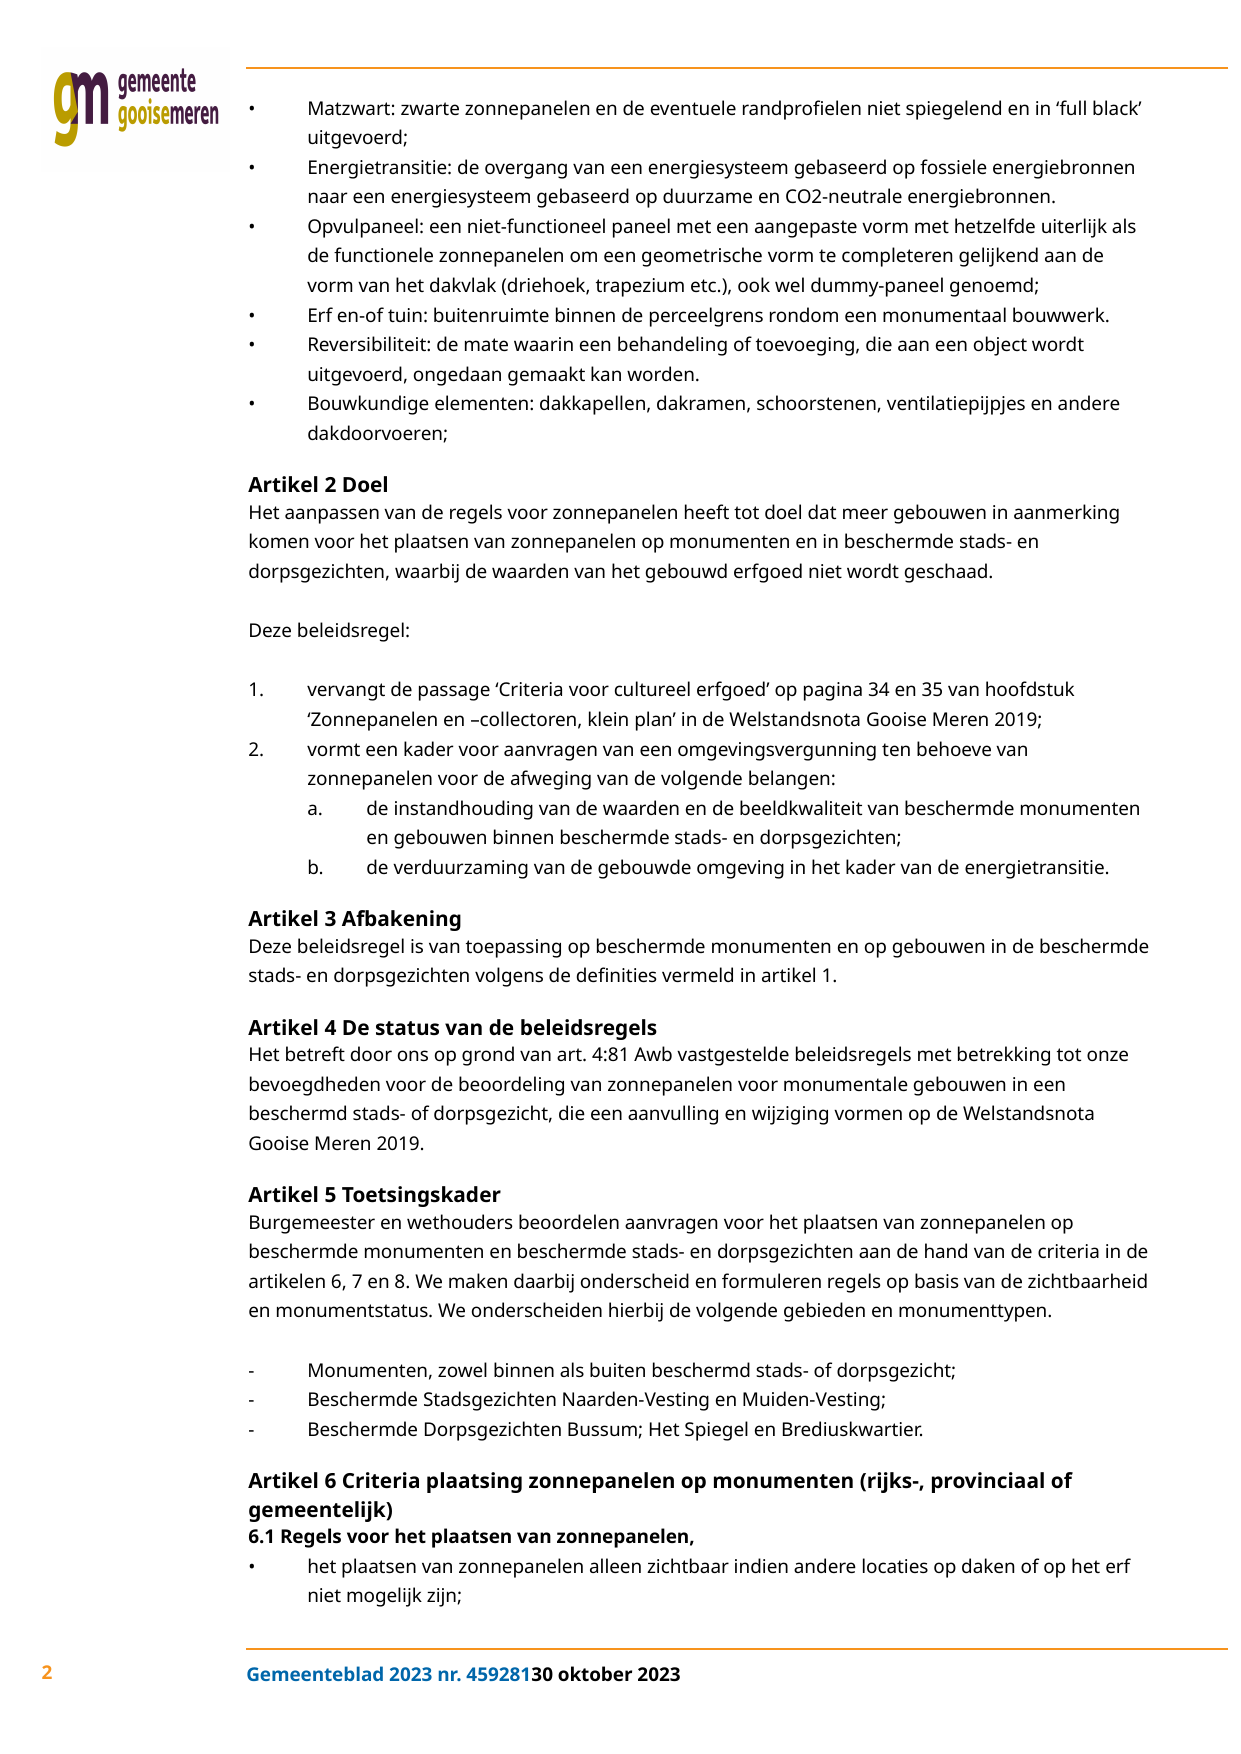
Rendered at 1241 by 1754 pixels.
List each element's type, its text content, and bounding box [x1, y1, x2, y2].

text Het aanpassen van de regels voor zonnepanelen heeft tot doel dat meer gebouwen in aanmerking komen voor het plaatsen van zonnepanelen op monumenten en in beschermde stads- en dorpsgezichten, waarbij de waarden van het gebouwd erfgoed niet wordt geschaad. [248, 499, 1152, 584]
text 6.1 Regels voor het plaatsen van zonnepanelen, [248, 1523, 1152, 1549]
list vervangt de passage ‘Criteria voor cultureel erfgoed’ op pagina 34 en 35 van hoofdstuk ‘Zonnepanelen en –collectoren, klein plan’ in de Welstandsnota Gooise Meren 2019; [248, 677, 1152, 732]
list Opvulpaneel: een niet-functioneel paneel met een aangepaste vorm met hetzelfde uiterlijk als de functionele zonnepanelen om een geometrische vorm te completeren gelijkend aan de vorm van het dakvlak (driehoek, trapezium etc.), ook wel dummy-paneel genoemd; [248, 213, 1152, 298]
list het plaatsen van zonnepanelen alleen zichtbaar indien andere locaties op daken of op het erf niet mogelijk zijn; [248, 1553, 1152, 1608]
list vormt een kader voor aanvragen van een omgevingsvergunning ten behoeve van zonnepanelen voor de afweging van de volgende belangen: [248, 736, 1152, 791]
picture [41, 47, 231, 172]
list Beschermde Stadsgezichten Naarden-Vesting en Muiden-Vesting; [248, 1386, 1152, 1412]
text Artikel 6 Criteria plaatsing zonnepanelen op monumenten (rijks-, provinciaal of gemeentelijk) [248, 1466, 1152, 1523]
text Artikel 5 Toetsingskader [248, 1181, 1152, 1209]
list Matzwart: zwarte zonnepanelen en de eventuele randprofielen niet spiegelend en in ‘full black’ uitgevoerd; [248, 95, 1152, 150]
list Bouwkundige elementen: dakkapellen, dakramen, schoorstenen, ventilatiepijpjes en andere dakdoorvoeren; [248, 391, 1152, 446]
text Deze beleidsregel: [248, 617, 1152, 643]
list de instandhouding van de waarden en de beeldkwaliteit van beschermde monumenten en gebouwen binnen beschermde stads- en dorpsgezichten; [307, 795, 1152, 850]
list Energietransitie: de overgang van een energiesysteem gebaseerd op fossiele energiebronnen naar een energiesysteem gebaseerd op duurzame en CO2-neutrale energiebronnen. [248, 154, 1152, 209]
text Artikel 3 Afbakening [248, 904, 1152, 933]
text Artikel 2 Doel [248, 471, 1152, 499]
text Deze beleidsregel is van toepassing op beschermde monumenten en op gebouwen in de beschermde stads- en dorpsgezichten volgens de definities vermeld in artikel 1. [248, 933, 1152, 988]
list Reversibiliteit: de mate waarin een behandeling of toevoeging, die aan een object wordt uitgevoerd, ongedaan gemaakt kan worden. [248, 331, 1152, 387]
list de verduurzaming van de gebouwde omgeving in het kader van de energietransitie. [307, 854, 1152, 880]
list Erf en-of tuin: buitenruimte binnen de perceelgrens rondom een monumentaal bouwwerk. [248, 302, 1152, 328]
text Artikel 4 De status van de beleidsregels [248, 1013, 1152, 1041]
list Beschermde Dorpsgezichten Bussum; Het Spiegel en Brediuskwartier. [248, 1416, 1152, 1442]
text Het betreft door ons op grond van art. 4:81 Awb vastgestelde beleidsregels met betrekking tot onze bevoegdheden voor de beoordeling van zonnepanelen voor monumentale gebouwen in een beschermd stads- of dorpsgezicht, die een aanvulling en wijziging vormen op de Welstandsnota Gooise Meren 2019. [248, 1041, 1152, 1156]
text Burgemeester en wethouders beoordelen aanvragen voor het plaatsen van zonnepanelen op beschermde monumenten en beschermde stads- en dorpsgezichten aan de hand van de criteria in de artikelen 6, 7 en 8. We maken daarbij onderscheid en formuleren regels op basis van de zichtbaarheid en monumentstatus. We onderscheiden hierbij de volgende gebieden en monumenttypen. [248, 1209, 1152, 1323]
list Monumenten, zowel binnen als buiten beschermd stads- of dorpsgezicht; [248, 1357, 1152, 1383]
